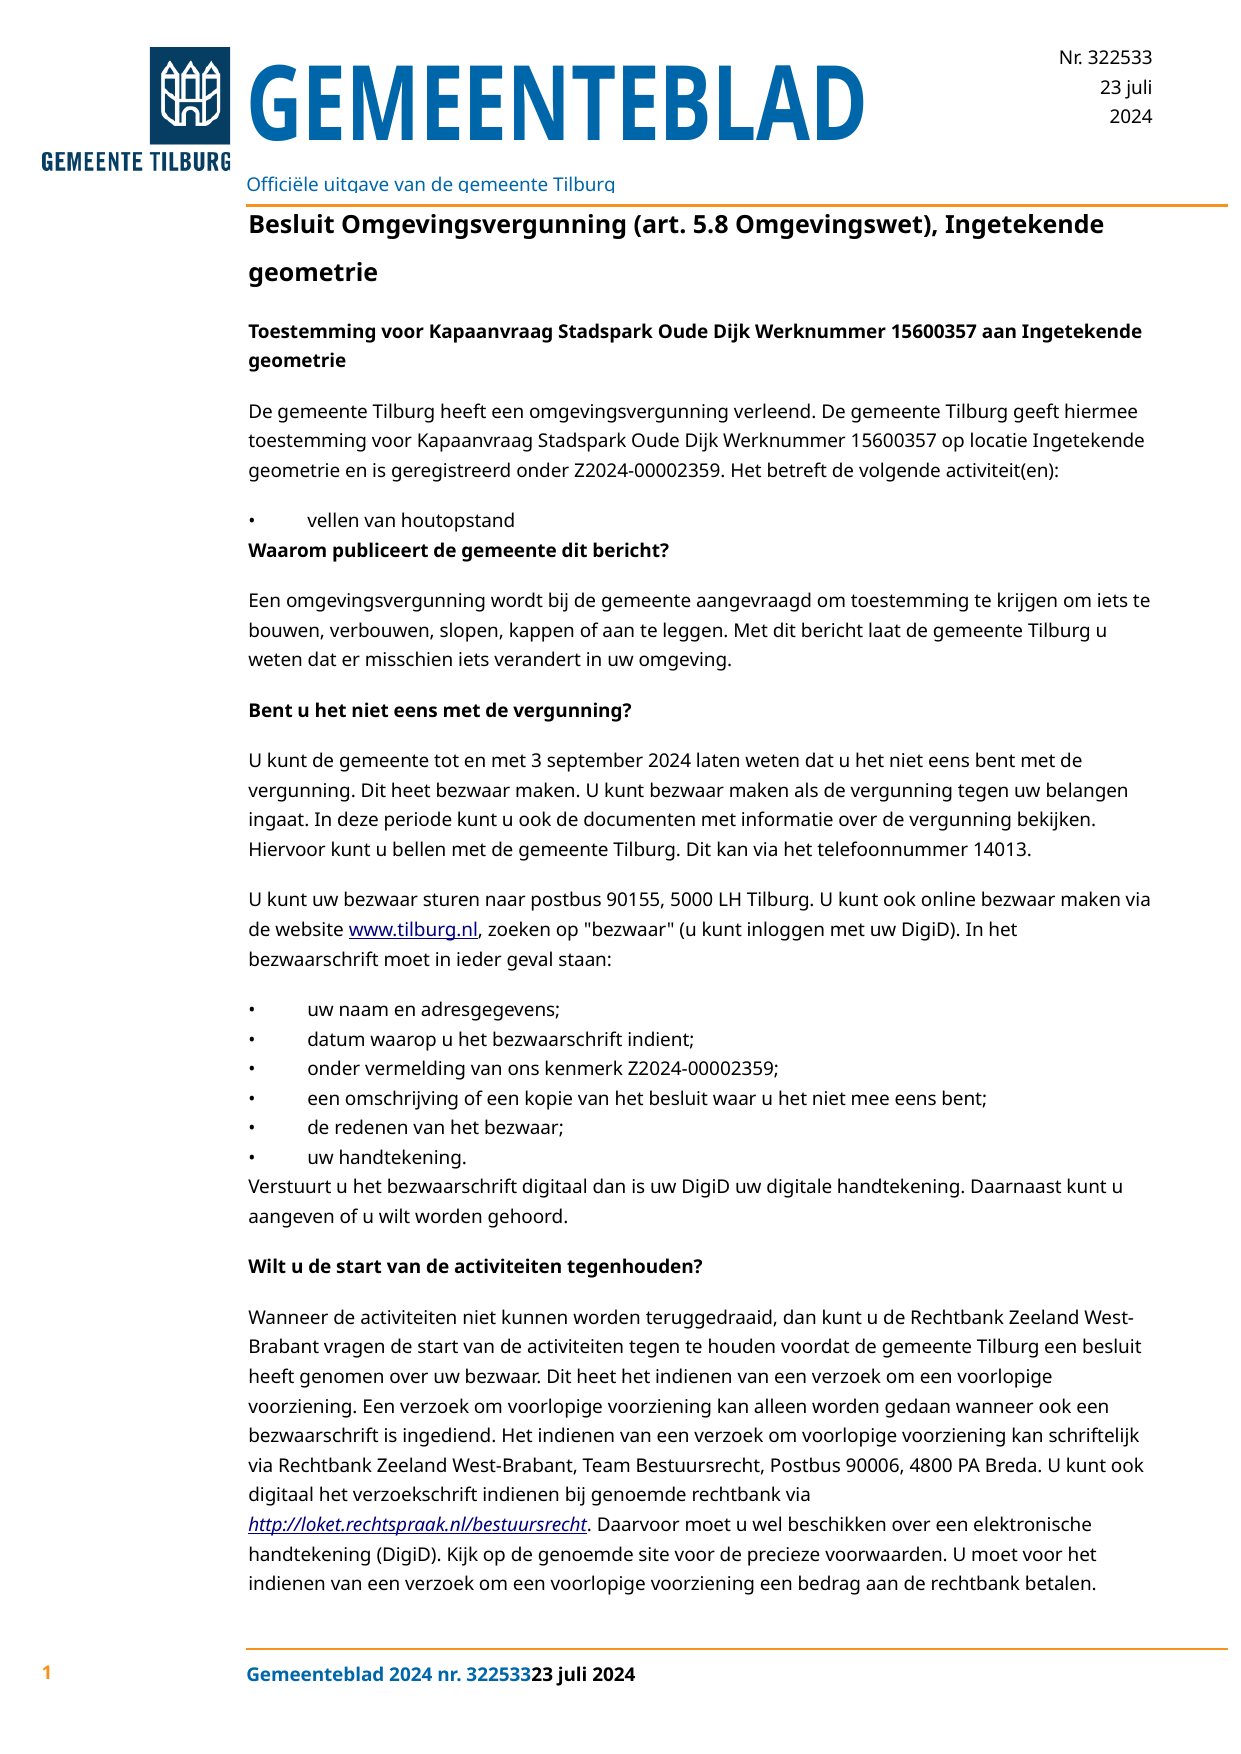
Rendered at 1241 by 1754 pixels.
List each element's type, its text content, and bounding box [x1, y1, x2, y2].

picture [41, 47, 231, 172]
text Verstuurt u het bezwaarschrift digitaal dan is uw DigiD uw digitale handtekening. Daarnaast kunt u aangeven of u wilt worden gehoord. [248, 1174, 1152, 1229]
text Wilt u de start van de activiteiten tegenhouden? [248, 1254, 1152, 1279]
list uw handtekening. [248, 1144, 1152, 1170]
text U kunt de gemeente tot en met 3 september 2024 laten weten dat u het niet eens bent met de vergunning. Dit heet bezwaar maken. U kunt bezwaar maken als de vergunning tegen uw belangen ingaat. In deze periode kunt u ook de documenten met informatie over de vergunning bekijken. Hiervoor kunt u bellen met de gemeente Tilburg. Dit kan via het telefoonnummer 14013. [248, 747, 1152, 862]
list de redenen van het bezwaar; [248, 1114, 1152, 1140]
text Toestemming voor Kapaanvraag Stadspark Oude Dijk Werknummer 15600357 aan Ingetekende geometrie [248, 318, 1152, 373]
text Een omgevingsvergunning wordt bij de gemeente aangevraagd om toestemming te krijgen om iets te bouwen, verbouwen, slopen, kappen of aan te leggen. Met dit bericht laat de gemeente Tilburg u weten dat er misschien iets verandert in uw omgeving. [248, 587, 1152, 672]
list vellen van houtopstand [248, 507, 1152, 533]
text Bent u het niet eens met de vergunning? [248, 697, 1152, 723]
list datum waarop u het bezwaarschrift indient; [248, 1026, 1152, 1052]
list onder vermelding van ons kenmerk Z2024-00002359; [248, 1055, 1152, 1081]
text Waarom publiceert de gemeente dit bericht? [248, 537, 1152, 563]
text De gemeente Tilburg heeft een omgevingsvergunning verleend. De gemeente Tilburg geeft hiermee toestemming voor Kapaanvraag Stadspark Oude Dijk Werknummer 15600357 op locatie Ingetekende geometrie en is geregistreerd onder Z2024-00002359. Het betreft de volgende activiteit(en): [248, 398, 1152, 483]
text Wanneer de activiteiten niet kunnen worden teruggedraaid, dan kunt u de Rechtbank Zeeland West-Brabant vragen de start van de activiteiten tegen te houden voordat de gemeente Tilburg een besluit heeft genomen over uw bezwaar. Dit heet het indienen van een verzoek om een voorlopige voorziening. Een verzoek om voorlopige voorziening kan alleen worden gedaan wanneer ook een bezwaarschrift is ingediend. Het indienen van een verzoek om voorlopige voorziening kan schriftelijk via Rechtbank Zeeland West-Brabant, Team Bestuursrecht, Postbus 90006, 4800 PA Breda. U kunt ook digitaal het verzoekschrift indienen bij genoemde rechtbank via http://loket.rechtspraak.nl/bestuursrecht. Daarvoor moet u wel beschikken over een elektronische handtekening (DigiD). Kijk op de genoemde site voor de precieze voorwaarden. U moet voor het indienen van een verzoek om een voorlopige voorziening een bedrag aan de rechtbank betalen. [248, 1304, 1152, 1596]
list een omschrijving of een kopie van het besluit waar u het niet mee eens bent; [248, 1085, 1152, 1111]
text Besluit Omgevingsvergunning (art. 5.8 Omgevingswet), Ingetekende geometrie [248, 207, 1152, 288]
list uw naam en adresgegevens; [248, 996, 1152, 1022]
text U kunt uw bezwaar sturen naar postbus 90155, 5000 LH Tilburg. U kunt ook online bezwaar maken via de website www.tilburg.nl, zoeken op "bezwaar" (u kunt inloggen met uw DigiD). In het bezwaarschrift moet in ieder geval staan: [248, 887, 1152, 972]
